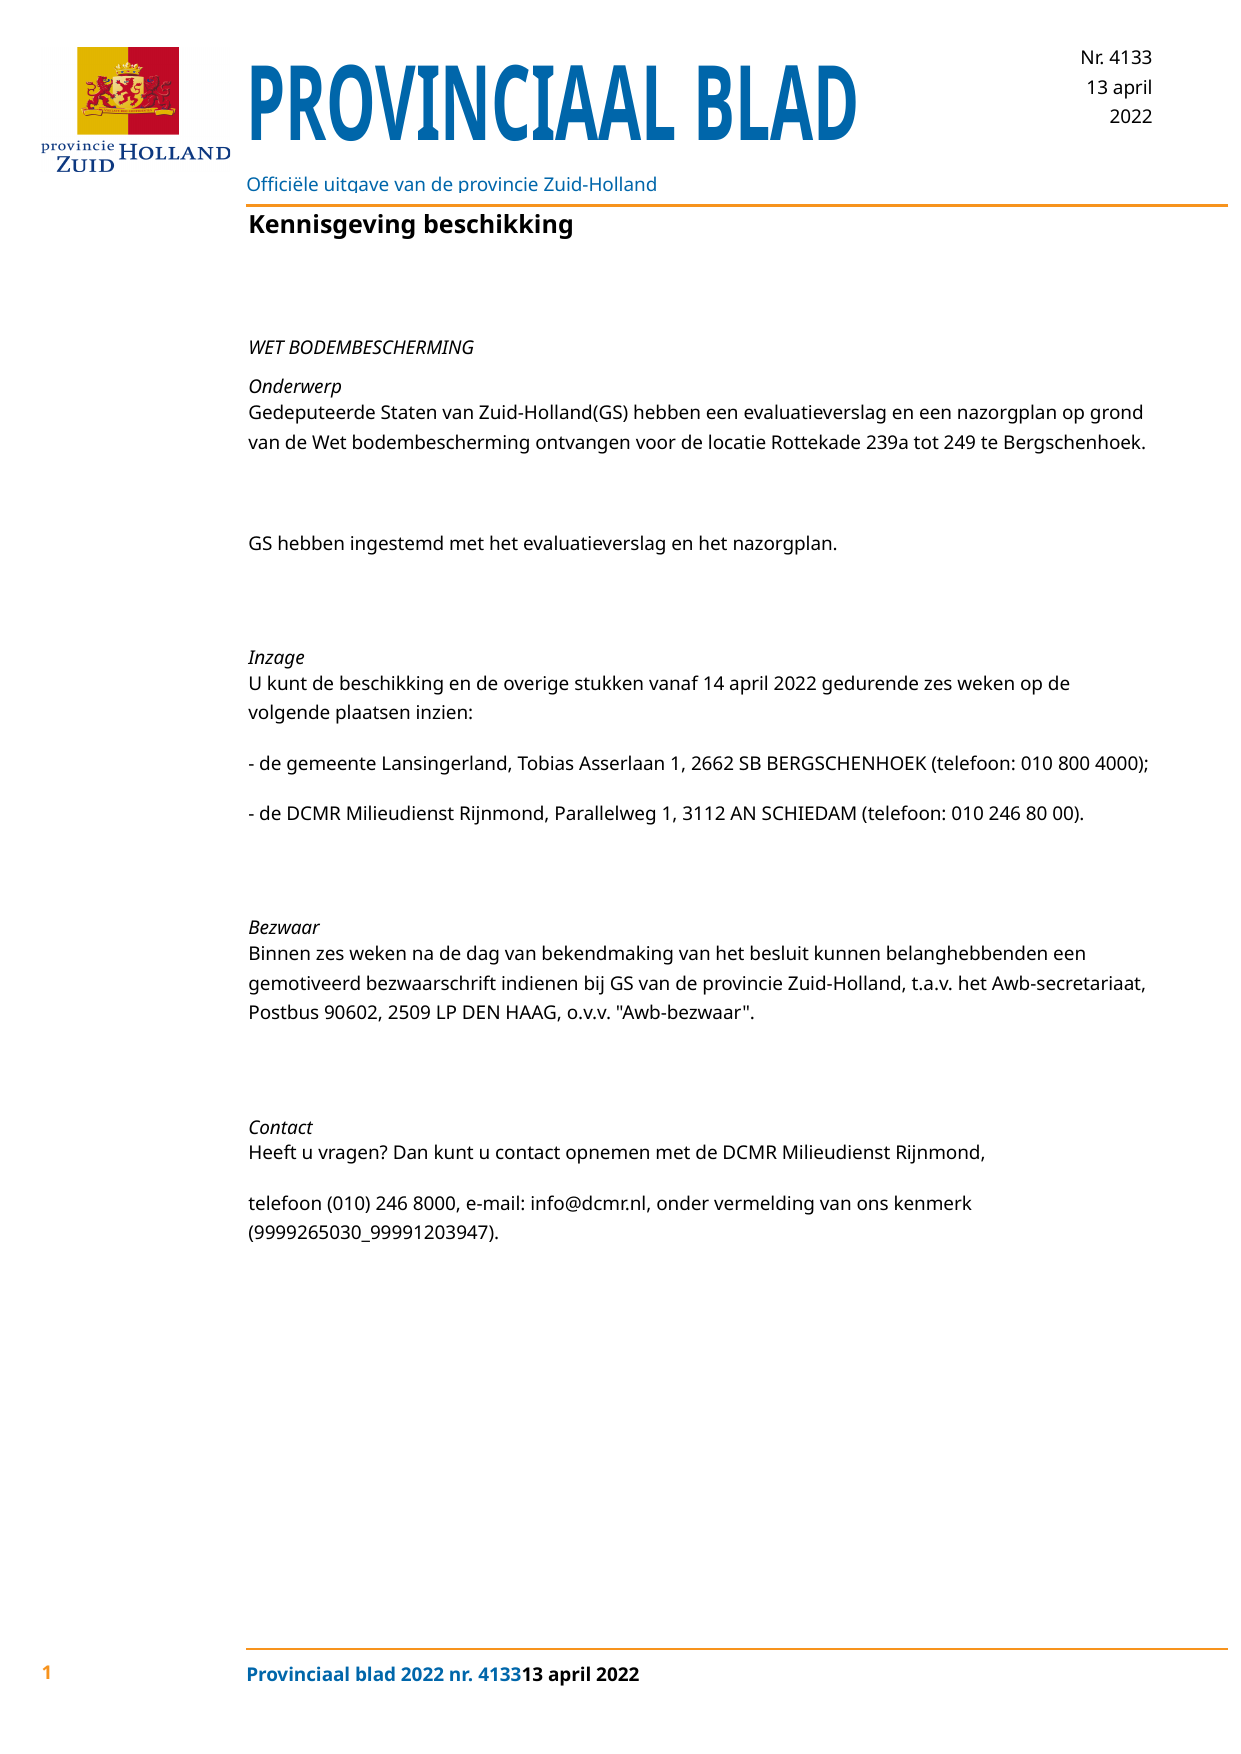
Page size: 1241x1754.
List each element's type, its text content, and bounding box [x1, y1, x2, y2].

picture [41, 47, 231, 172]
text Inzage [248, 644, 1152, 670]
text Heeft u vragen? Dan kunt u contact opnemen met de DCMR Milieudienst Rijnmond, [248, 1139, 1152, 1165]
text Bezwaar [248, 914, 1152, 940]
text Kennisgeving beschikking [248, 207, 1152, 241]
text WET BODEMBESCHERMING [248, 334, 1152, 360]
text - de DCMR Milieudienst Rijnmond, Parallelweg 1, 3112 AN SCHIEDAM (telefoon: 010 246 80 00). [248, 800, 1152, 826]
text U kunt de beschikking en de overige stukken vanaf 14 april 2022 gedurende zes weken op de volgende plaatsen inzien: [248, 670, 1152, 725]
text Binnen zes weken na de dag van bekendmaking van het besluit kunnen belanghebbenden een gemotiveerd bezwaarschrift indienen bij GS van de provincie Zuid-Holland, t.a.v. het Awb-secretariaat, Postbus 90602, 2509 LP DEN HAAG, o.v.v. "Awb-bezwaar". [248, 940, 1152, 1025]
text - de gemeente Lansingerland, Tobias Asserlaan 1, 2662 SB BERGSCHENHOEK (telefoon: 010 800 4000); [248, 750, 1152, 776]
text Onderwerp [248, 373, 1152, 399]
text telefoon (010) 246 8000, e-mail: info@dcmr.nl, onder vermelding van ons kenmerk (9999265030_99991203947). [248, 1190, 1152, 1245]
text Contact [248, 1114, 1152, 1139]
text GS hebben ingestemd met het evaluatieverslag en het nazorgplan. [248, 530, 1152, 555]
text Gedeputeerde Staten van Zuid-Holland(GS) hebben een evaluatieverslag en een nazorgplan op grond van de Wet bodembescherming ontvangen voor de locatie Rottekade 239a tot 249 te Bergschenhoek. [248, 399, 1152, 454]
